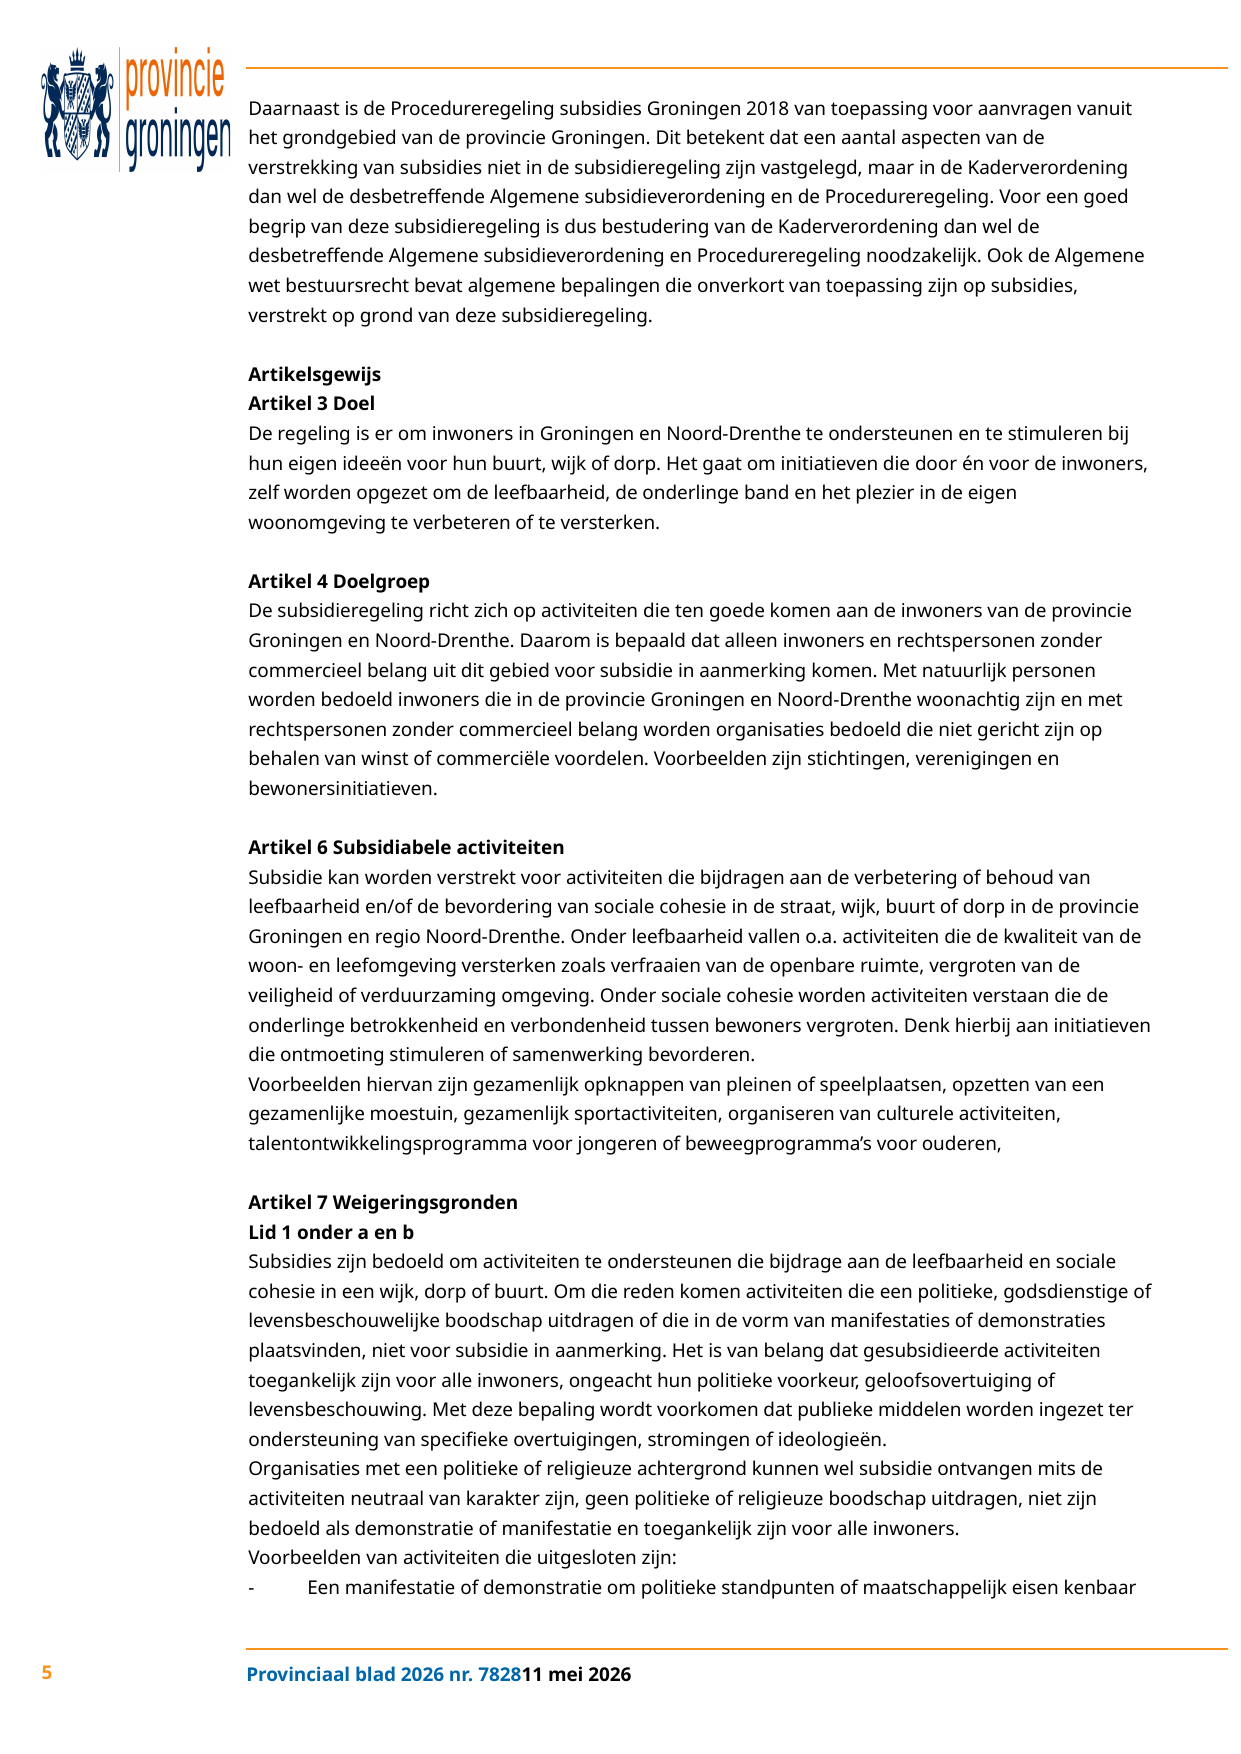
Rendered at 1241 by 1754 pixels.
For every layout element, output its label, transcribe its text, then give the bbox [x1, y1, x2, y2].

text Artikel 7 Weigeringsgronden [248, 1189, 1152, 1215]
text Voorbeelden hiervan zijn gezamenlijk opknappen van pleinen of speelplaatsen, opzetten van een gezamenlijke moestuin, gezamenlijk sportactiviteiten, organiseren van culturele activiteiten, talentontwikkelingsprogramma voor jongeren of beweegprogramma’s voor ouderen, [248, 1071, 1152, 1156]
text Daarnaast is de Procedureregeling subsidies Groningen 2018 van toepassing voor aanvragen vanuit het grondgebied van de provincie Groningen. Dit betekent dat een aantal aspecten van de verstrekking van subsidies niet in de subsidieregeling zijn vastgelegd, maar in de Kaderverordening dan wel de desbetreffende Algemene subsidieverordening en de Procedureregeling. Voor een goed begrip van deze subsidieregeling is dus bestudering van de Kaderverordening dan wel de desbetreffende Algemene subsidieverordening en Procedureregeling noodzakelijk. Ook de Algemene wet bestuursrecht bevat algemene bepalingen die onverkort van toepassing zijn op subsidies, verstrekt op grond van deze subsidieregeling. [248, 95, 1152, 328]
text Artikelsgewijs [248, 361, 1152, 387]
text Voorbeelden van activiteiten die uitgesloten zijn: [248, 1544, 1152, 1570]
text Artikel 4 Doelgroep [248, 568, 1152, 594]
text Subsidie kan worden verstrekt voor activiteiten die bijdragen aan de verbetering of behoud van leefbaarheid en/of de bevordering van sociale cohesie in de straat, wijk, buurt of dorp in de provincie Groningen en regio Noord-Drenthe. Onder leefbaarheid vallen o.a. activiteiten die de kwaliteit van de woon- en leefomgeving versterken zoals verfraaien van de openbare ruimte, vergroten van de veiligheid of verduurzaming omgeving. Onder sociale cohesie worden activiteiten verstaan die de onderlinge betrokkenheid en verbondenheid tussen bewoners vergroten. Denk hierbij aan initiatieven die ontmoeting stimuleren of samenwerking bevorderen. [248, 864, 1152, 1067]
text Artikel 6 Subsidiabele activiteiten [248, 834, 1152, 860]
text Organisaties met een politieke of religieuze achtergrond kunnen wel subsidie ontvangen mits de activiteiten neutraal van karakter zijn, geen politieke of religieuze boodschap uitdragen, niet zijn bedoeld als demonstratie of manifestatie en toegankelijk zijn voor alle inwoners. [248, 1456, 1152, 1541]
picture [41, 47, 231, 172]
text Lid 1 onder a en b [248, 1219, 1152, 1245]
text Subsidies zijn bedoeld om activiteiten te ondersteunen die bijdrage aan de leefbaarheid en sociale cohesie in een wijk, dorp of buurt. Om die reden komen activiteiten die een politieke, godsdienstige of levensbeschouwelijke boodschap uitdragen of die in de vorm van manifestaties of demonstraties plaatsvinden, niet voor subsidie in aanmerking. Het is van belang dat gesubsidieerde activiteiten toegankelijk zijn voor alle inwoners, ongeacht hun politieke voorkeur, geloofsovertuiging of levensbeschouwing. Met deze bepaling wordt voorkomen dat publieke middelen worden ingezet ter ondersteuning van specifieke overtuigingen, stromingen of ideologieën. [248, 1248, 1152, 1452]
text De regeling is er om inwoners in Groningen en Noord-Drenthe te ondersteunen en te stimuleren bij hun eigen ideeën voor hun buurt, wijk of dorp. Het gaat om initiatieven die door én voor de inwoners, zelf worden opgezet om de leefbaarheid, de onderlinge band en het plezier in de eigen woonomgeving te verbeteren of te versterken. [248, 420, 1152, 535]
text De subsidieregeling richt zich op activiteiten die ten goede komen aan de inwoners van de provincie Groningen en Noord-Drenthe. Daarom is bepaald dat alleen inwoners en rechtspersonen zonder commercieel belang uit dit gebied voor subsidie in aanmerking komen. Met natuurlijk personen worden bedoeld inwoners die in de provincie Groningen en Noord-Drenthe woonachtig zijn en met rechtspersonen zonder commercieel belang worden organisaties bedoeld die niet gericht zijn op behalen van winst of commerciële voordelen. Voorbeelden zijn stichtingen, verenigingen en bewonersinitiatieven. [248, 598, 1152, 801]
text Artikel 3 Doel [248, 391, 1152, 416]
list Een manifestatie of demonstratie om politieke standpunten of maatschappelijk eisen kenbaar [248, 1574, 1152, 1600]
